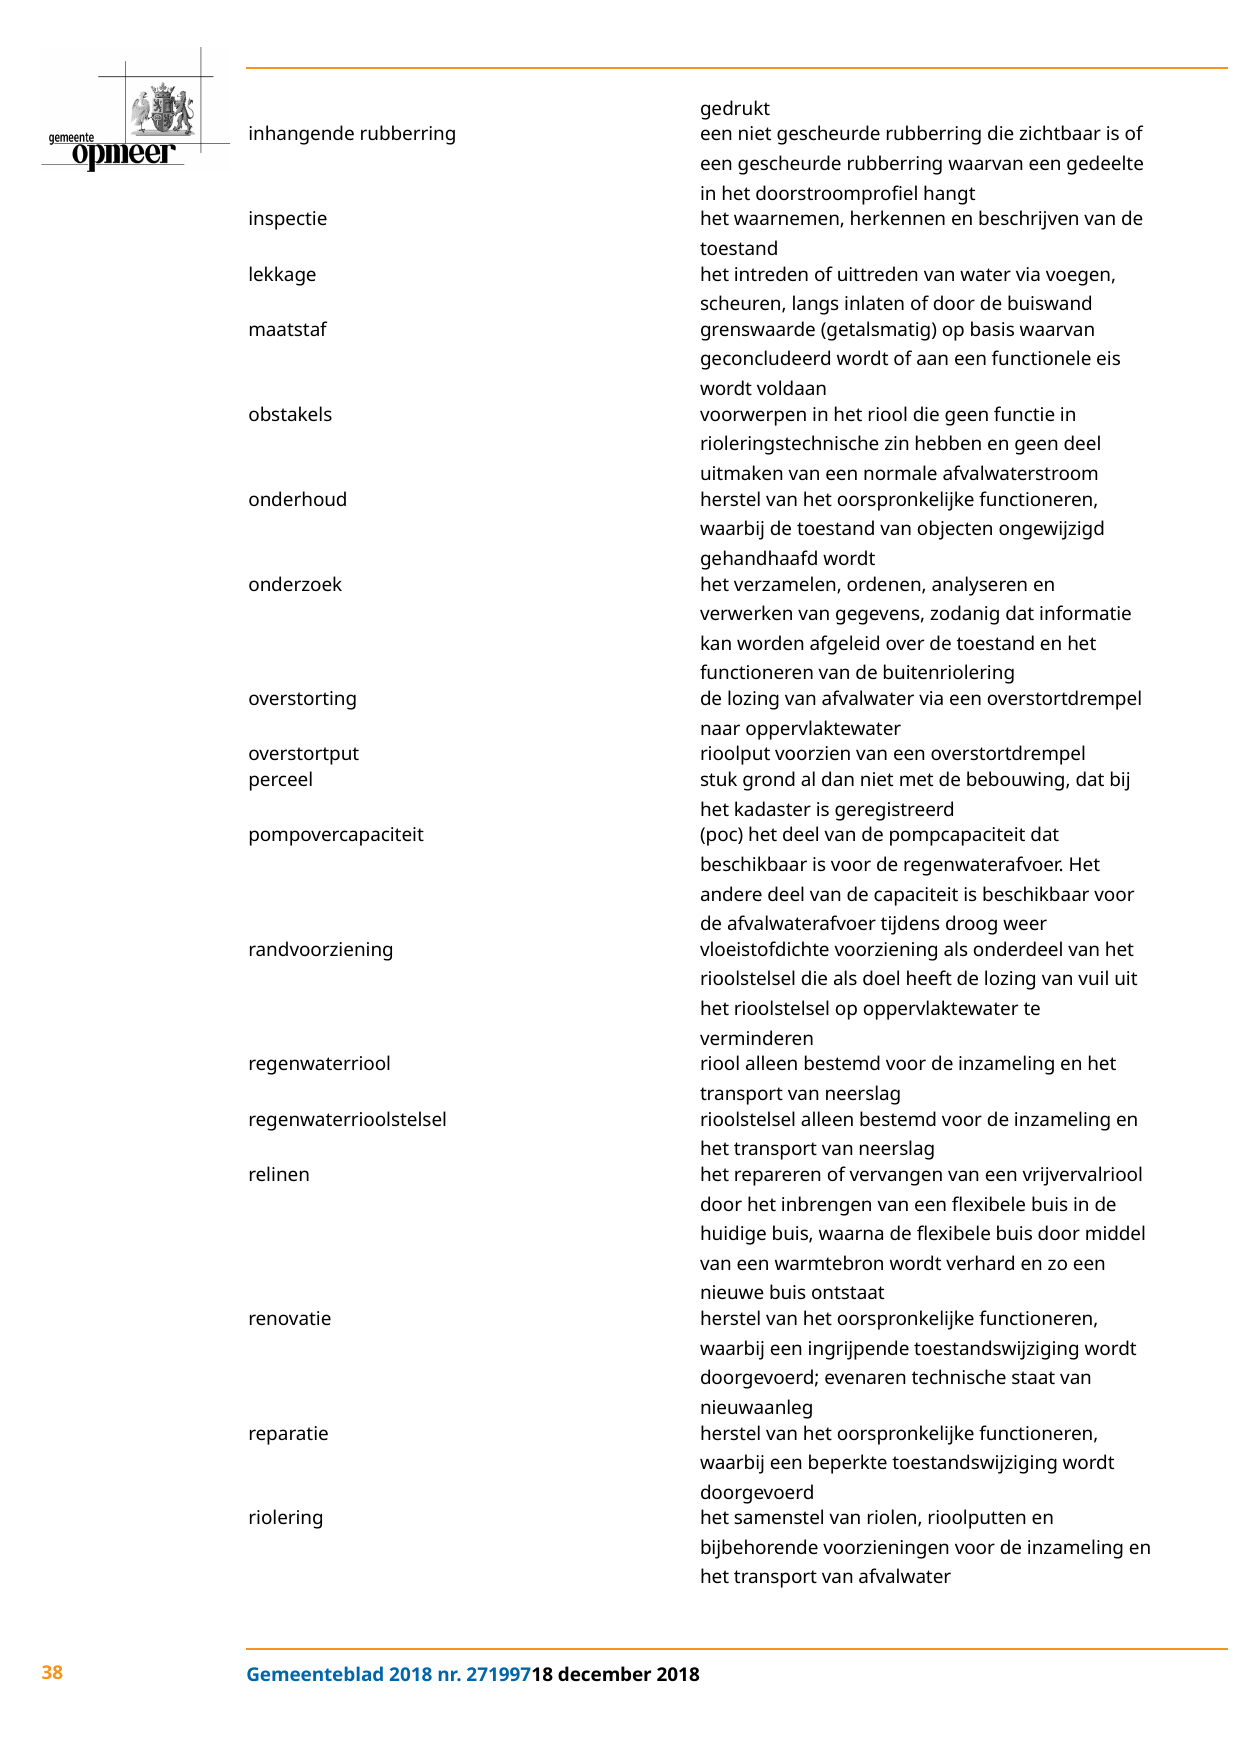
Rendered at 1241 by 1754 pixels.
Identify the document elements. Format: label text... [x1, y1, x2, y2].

table_cell reparatie [248, 1420, 700, 1504]
table_cell inhangende rubberring [248, 121, 700, 205]
table_cell de lozing van afvalwater via een overstortdrempel naar oppervlaktewater [700, 685, 1152, 741]
table_cell obstakels [248, 401, 700, 486]
table_cell rioolput voorzien van een overstortdrempel [700, 741, 1152, 766]
table_cell [248, 95, 700, 121]
table_cell grenswaarde (getalsmatig) op basis waarvan geconcludeerd wordt of aan een functionele eis wordt voldaan [700, 316, 1152, 401]
table_cell pompovercapaciteit [248, 822, 700, 936]
table_cell gedrukt [700, 95, 1152, 121]
table_cell herstel van het oorspronkelijke functioneren, waarbij een ingrijpende toestandswijziging wordt doorgevoerd; evenaren technische staat van nieuwaanleg [700, 1305, 1152, 1420]
table_cell herstel van het oorspronkelijke functioneren, waarbij een beperkte toestandswijziging wordt doorgevoerd [700, 1420, 1152, 1504]
table_cell relinen [248, 1161, 700, 1305]
table_cell perceel [248, 766, 700, 822]
table_cell overstorting [248, 685, 700, 741]
table_cell rioolstelsel alleen bestemd voor de inzameling en het transport van neerslag [700, 1106, 1152, 1161]
table_cell het intreden of uittreden van water via voegen, scheuren, langs inlaten of door de buiswand [700, 261, 1152, 316]
table_cell stuk grond al dan niet met de bebouwing, dat bij het kadaster is geregistreerd [700, 766, 1152, 822]
table_cell (poc) het deel van de pompcapaciteit dat beschikbaar is voor de regenwaterafvoer. Het andere deel van de capaciteit is beschikbaar voor de afvalwaterafvoer tijdens droog weer [700, 822, 1152, 936]
table_cell inspectie [248, 205, 700, 261]
table_cell regenwaterriool [248, 1051, 700, 1106]
table_cell lekkage [248, 261, 700, 316]
table_cell onderzoek [248, 571, 700, 685]
table_cell randvoorziening [248, 936, 700, 1051]
table_cell overstortput [248, 741, 700, 766]
table_cell onderhoud [248, 486, 700, 571]
table_cell het repareren of vervangen van een vrijvervalriool door het inbrengen van een flexibele buis in de huidige buis, waarna de flexibele buis door middel van een warmtebron wordt verhard en zo een nieuwe buis ontstaat [700, 1161, 1152, 1305]
table_cell herstel van het oorspronkelijke functioneren, waarbij de toestand van objecten ongewijzigd gehandhaafd wordt [700, 486, 1152, 571]
table_cell het waarnemen, herkennen en beschrijven van de toestand [700, 205, 1152, 261]
table_cell het verzamelen, ordenen, analyseren en verwerken van gegevens, zodanig dat informatie kan worden afgeleid over de toestand en het functioneren van de buitenriolering [700, 571, 1152, 685]
table_cell renovatie [248, 1305, 700, 1420]
table_cell riool alleen bestemd voor de inzameling en het transport van neerslag [700, 1051, 1152, 1106]
table_cell voorwerpen in het riool die geen functie in rioleringstechnische zin hebben en geen deel uitmaken van een normale afvalwaterstroom [700, 401, 1152, 486]
picture [41, 47, 231, 172]
table_cell een niet gescheurde rubberring die zichtbaar is of een gescheurde rubberring waarvan een gedeelte in het doorstroomprofiel hangt [700, 121, 1152, 205]
table_cell vloeistofdichte voorziening als onderdeel van het rioolstelsel die als doel heeft de lozing van vuil uit het rioolstelsel op oppervlaktewater te verminderen [700, 936, 1152, 1051]
table_cell riolering [248, 1505, 700, 1589]
table_cell het samenstel van riolen, rioolputten en bijbehorende voorzieningen voor de inzameling en het transport van afvalwater [700, 1505, 1152, 1589]
table_cell maatstaf [248, 316, 700, 401]
table_cell regenwaterrioolstelsel [248, 1106, 700, 1161]
